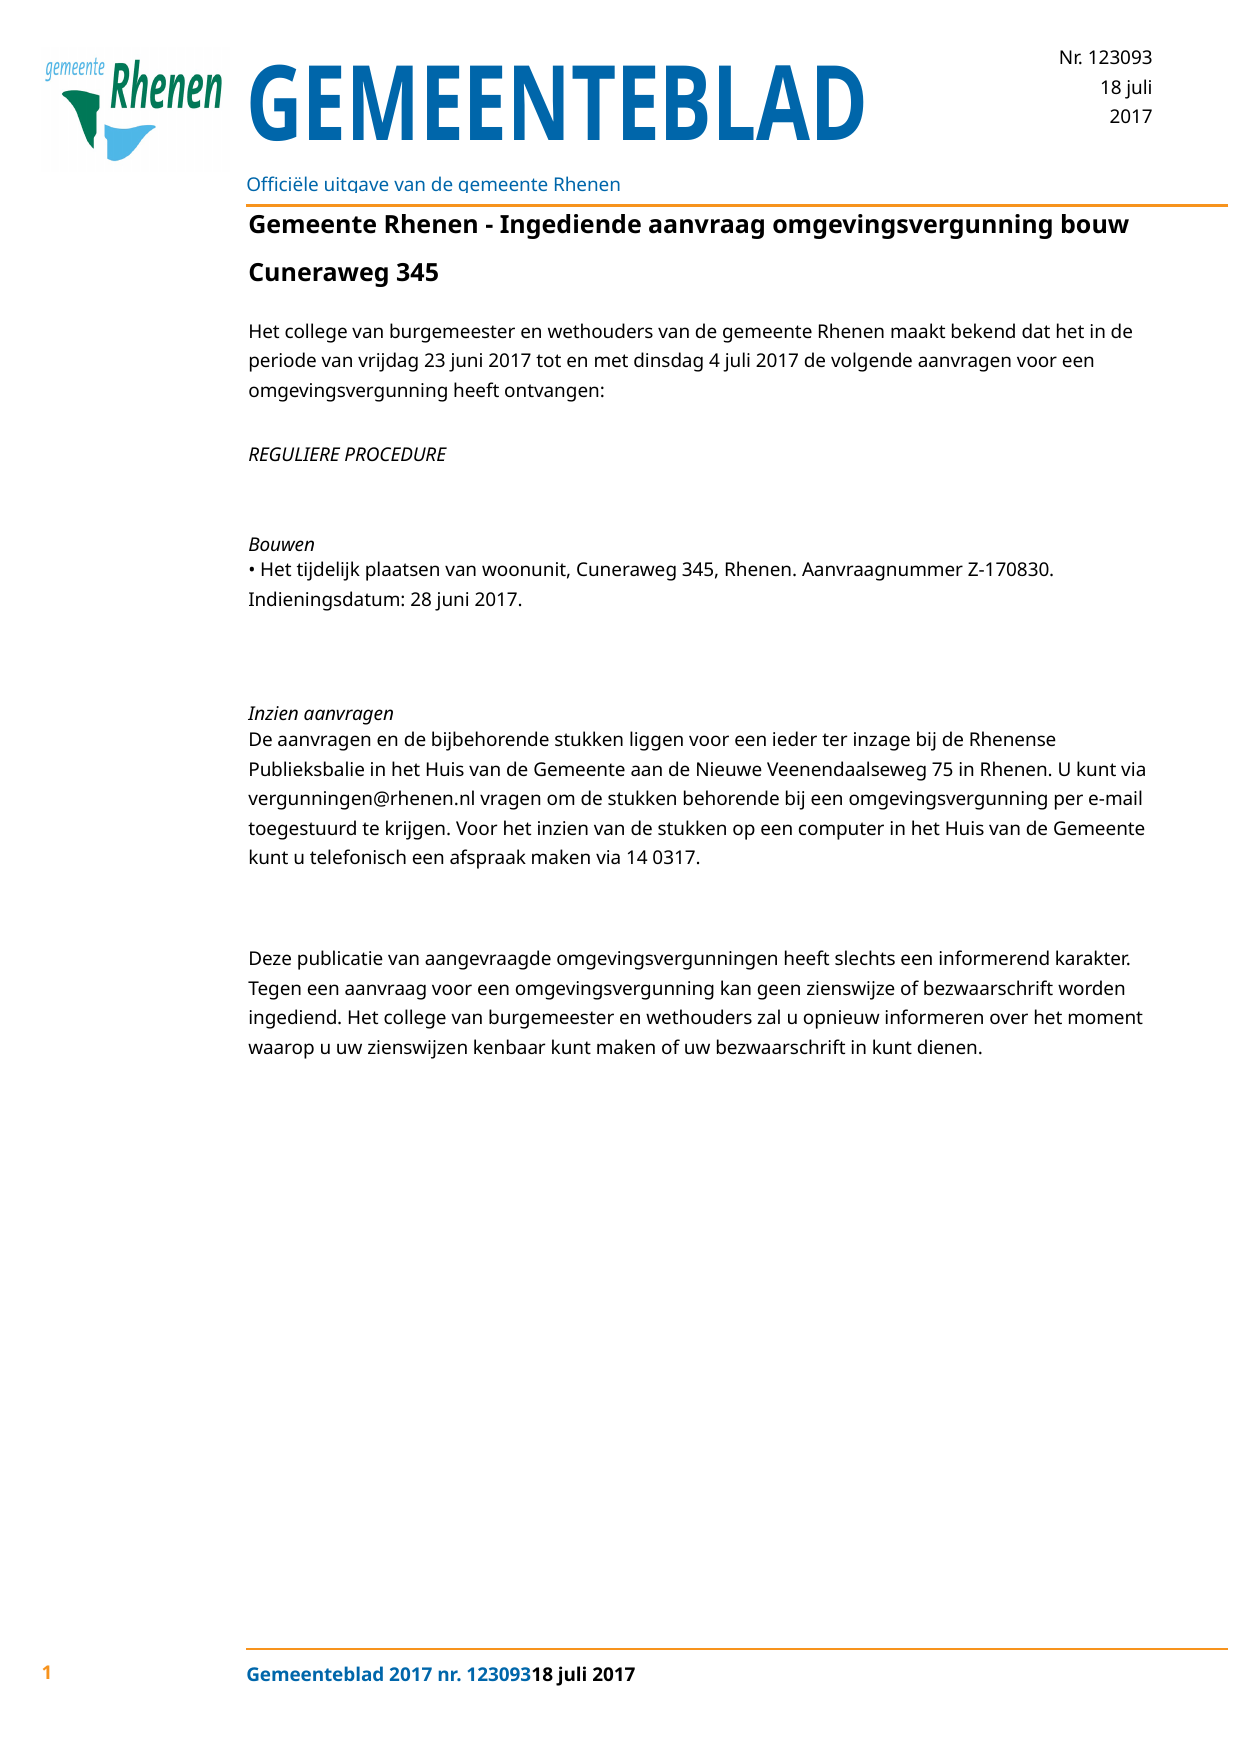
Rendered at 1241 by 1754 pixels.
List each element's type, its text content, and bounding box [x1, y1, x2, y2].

text Deze publicatie van aangevraagde omgevingsvergunningen heeft slechts een informerend karakter. Tegen een aanvraag voor een omgevingsvergunning kan geen zienswijze of bezwaarschrift worden ingediend. Het college van burgemeester en wethouders zal u opnieuw informeren over het moment waarop u uw zienswijzen kenbaar kunt maken of uw bezwaarschrift in kunt dienen. [248, 945, 1152, 1060]
text Gemeente Rhenen - Ingediende aanvraag omgevingsvergunning bouw Cuneraweg 345 [248, 207, 1152, 288]
text Bouwen [248, 531, 1152, 556]
text De aanvragen en de bijbehorende stukken liggen voor een ieder ter inzage bij de Rhenense Publieksbalie in het Huis van de Gemeente aan de Nieuwe Veenendaalseweg 75 in Rhenen. U kunt via vergunningen@rhenen.nl vragen om de stukken behorende bij een omgevingsvergunning per e-mail toegestuurd te krijgen. Voor het inzien van de stukken op een computer in het Huis van de Gemeente kunt u telefonisch een afspraak maken via 14 0317. [248, 726, 1152, 870]
picture [41, 47, 231, 172]
text Inzien aanvragen [248, 700, 1152, 726]
text • Het tijdelijk plaatsen van woonunit, Cuneraweg 345, Rhenen. Aanvraagnummer Z-170830. Indieningsdatum: 28 juni 2017. [248, 556, 1152, 612]
text REGULIERE PROCEDURE [248, 441, 1152, 467]
text Het college van burgemeester en wethouders van de gemeente Rhenen maakt bekend dat het in de periode van vrijdag 23 juni 2017 tot en met dinsdag 4 juli 2017 de volgende aanvragen voor een omgevingsvergunning heeft ontvangen: [248, 318, 1152, 403]
